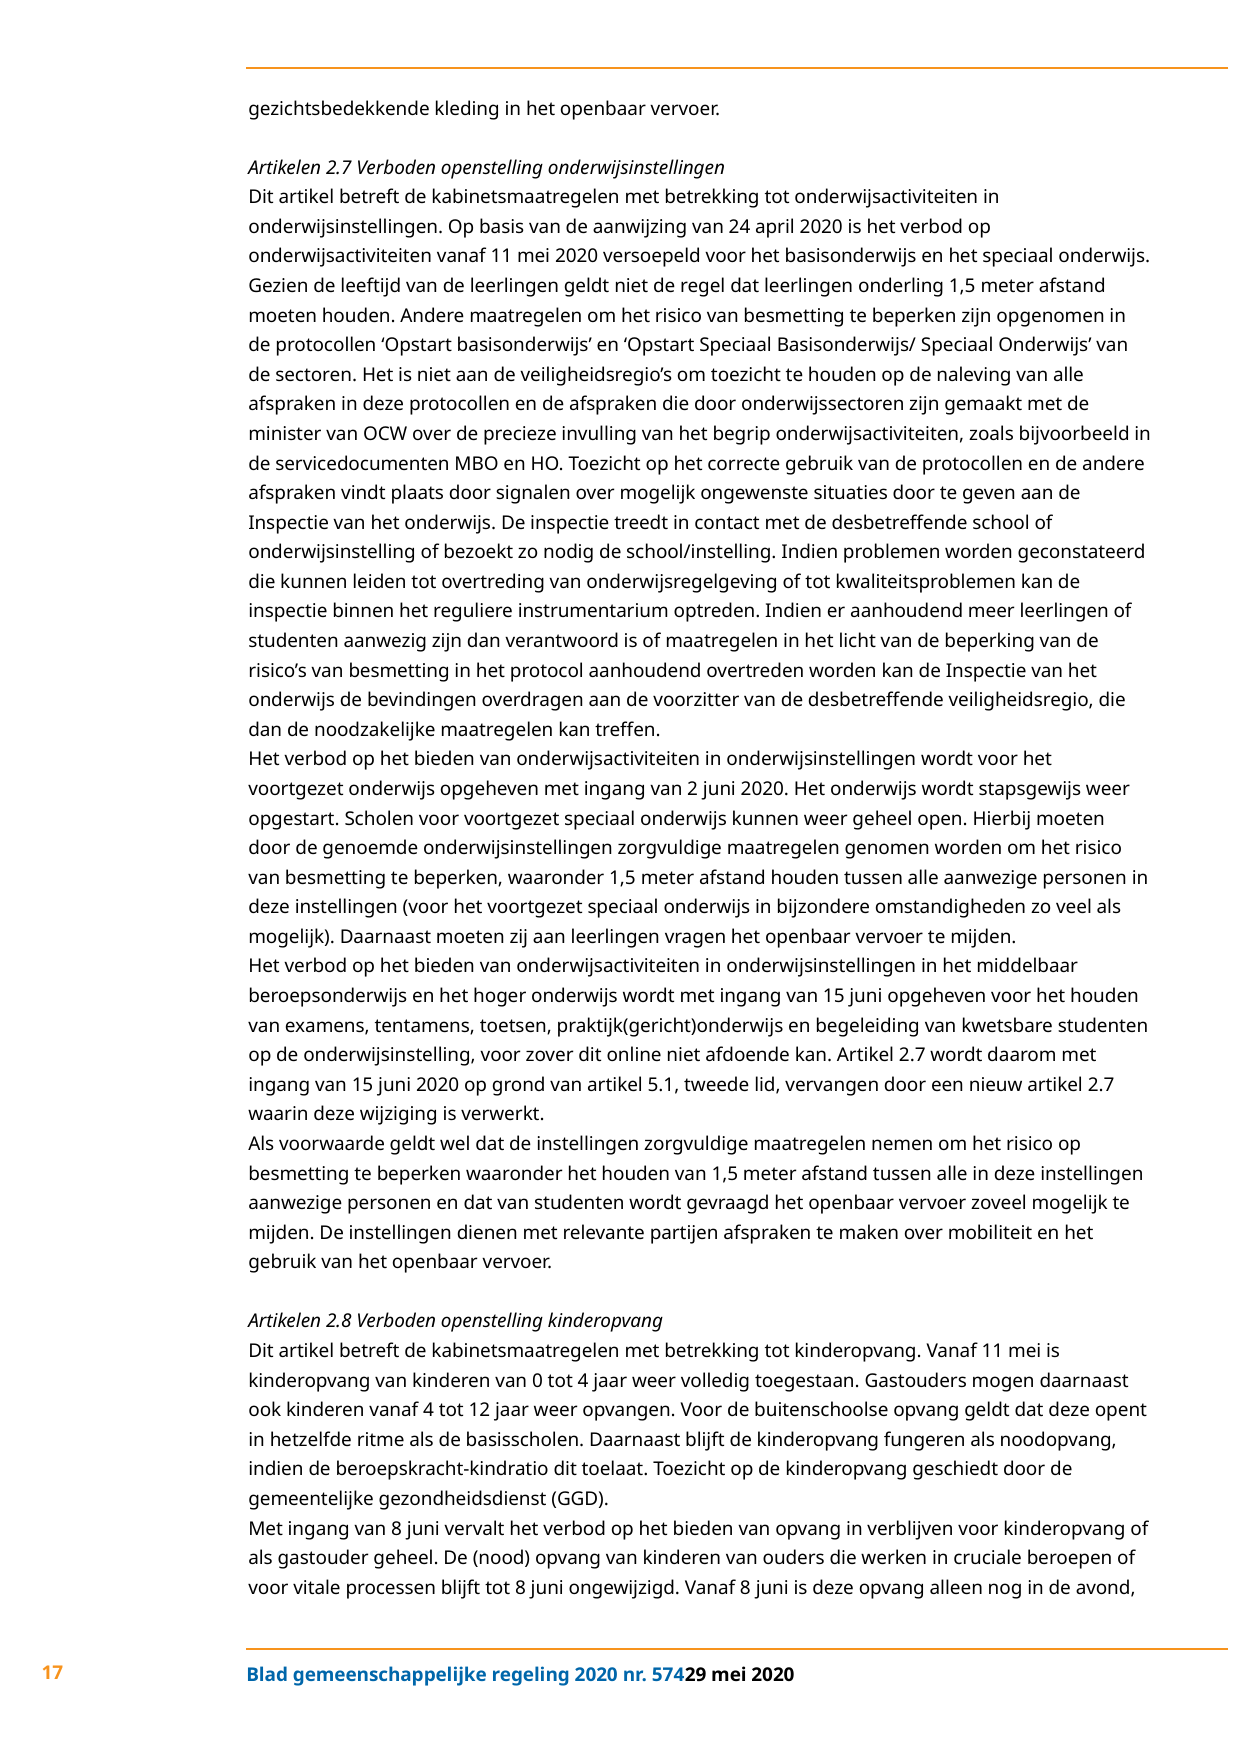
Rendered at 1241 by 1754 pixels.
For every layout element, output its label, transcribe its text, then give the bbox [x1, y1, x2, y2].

text gezichtsbedekkende kleding in het openbaar vervoer. [248, 95, 1152, 121]
text Met ingang van 8 juni vervalt het verbod op het bieden van opvang in verblijven voor kinderopvang of als gastouder geheel. De (nood) opvang van kinderen van ouders die werken in cruciale beroepen of voor vitale processen blijft tot 8 juni ongewijzigd. Vanaf 8 juni is deze opvang alleen nog in de avond, [248, 1515, 1152, 1600]
text Het verbod op het bieden van onderwijsactiviteiten in onderwijsinstellingen wordt voor het voortgezet onderwijs opgeheven met ingang van 2 juni 2020. Het onderwijs wordt stapsgewijs weer opgestart. Scholen voor voortgezet speciaal onderwijs kunnen weer geheel open. Hierbij moeten door de genoemde onderwijsinstellingen zorgvuldige maatregelen genomen worden om het risico van besmetting te beperken, waaronder 1,5 meter afstand houden tussen alle aanwezige personen in deze instellingen (voor het voortgezet speciaal onderwijs in bijzondere omstandigheden zo veel als mogelijk). Daarnaast moeten zij aan leerlingen vragen het openbaar vervoer te mijden. [248, 746, 1152, 949]
text Artikelen 2.8 Verboden openstelling kinderopvang [248, 1308, 1152, 1333]
text Als voorwaarde geldt wel dat de instellingen zorgvuldige maatregelen nemen om het risico op besmetting te beperken waaronder het houden van 1,5 meter afstand tussen alle in deze instellingen aanwezige personen en dat van studenten wordt gevraagd het openbaar vervoer zoveel mogelijk te mijden. De instellingen dienen met relevante partijen afspraken te maken over mobiliteit en het gebruik van het openbaar vervoer. [248, 1130, 1152, 1274]
text Dit artikel betreft de kabinetsmaatregelen met betrekking tot onderwijsactiviteiten in onderwijsinstellingen. Op basis van de aanwijzing van 24 april 2020 is het verbod op onderwijsactiviteiten vanaf 11 mei 2020 versoepeld voor het basisonderwijs en het speciaal onderwijs. [248, 183, 1152, 268]
text Het verbod op het bieden van onderwijsactiviteiten in onderwijsinstellingen in het middelbaar beroepsonderwijs en het hoger onderwijs wordt met ingang van 15 juni opgeheven voor het houden van examens, tentamens, toetsen, praktijk(gericht)onderwijs en begeleiding van kwetsbare studenten op de onderwijsinstelling, voor zover dit online niet afdoende kan. Artikel 2.7 wordt daarom met ingang van 15 juni 2020 op grond van artikel 5.1, tweede lid, vervangen door een nieuw artikel 2.7 waarin deze wijziging is verwerkt. [248, 953, 1152, 1126]
text Gezien de leeftijd van de leerlingen geldt niet de regel dat leerlingen onderling 1,5 meter afstand moeten houden. Andere maatregelen om het risico van besmetting te beperken zijn opgenomen in de protocollen ‘Opstart basisonderwijs’ en ‘Opstart Speciaal Basisonderwijs/ Speciaal Onderwijs’ van de sectoren. Het is niet aan de veiligheidsregio’s om toezicht te houden op de naleving van alle afspraken in deze protocollen en de afspraken die door onderwijssectoren zijn gemaakt met de minister van OCW over de precieze invulling van het begrip onderwijsactiviteiten, zoals bijvoorbeeld in de servicedocumenten MBO en HO. Toezicht op het correcte gebruik van de protocollen en de andere afspraken vindt plaats door signalen over mogelijk ongewenste situaties door te geven aan de Inspectie van het onderwijs. De inspectie treedt in contact met de desbetreffende school of onderwijsinstelling of bezoekt zo nodig de school/instelling. Indien problemen worden geconstateerd die kunnen leiden tot overtreding van onderwijsregelgeving of tot kwaliteitsproblemen kan de inspectie binnen het reguliere instrumentarium optreden. Indien er aanhoudend meer leerlingen of studenten aanwezig zijn dan verantwoord is of maatregelen in het licht van de beperking van de risico’s van besmetting in het protocol aanhoudend overtreden worden kan de Inspectie van het onderwijs de bevindingen overdragen aan de voorzitter van de desbetreffende veiligheidsregio, die dan de noodzakelijke maatregelen kan treffen. [248, 272, 1152, 742]
text Artikelen 2.7 Verboden openstelling onderwijsinstellingen [248, 154, 1152, 180]
text Dit artikel betreft de kabinetsmaatregelen met betrekking tot kinderopvang. Vanaf 11 mei is kinderopvang van kinderen van 0 tot 4 jaar weer volledig toegestaan. Gastouders mogen daarnaast ook kinderen vanaf 4 tot 12 jaar weer opvangen. Voor de buitenschoolse opvang geldt dat deze opent in hetzelfde ritme als de basisscholen. Daarnaast blijft de kinderopvang fungeren als noodopvang, indien de beroepskracht-kindratio dit toelaat. Toezicht op de kinderopvang geschiedt door de gemeentelijke gezondheidsdienst (GGD). [248, 1337, 1152, 1511]
picture [41, 47, 231, 172]
